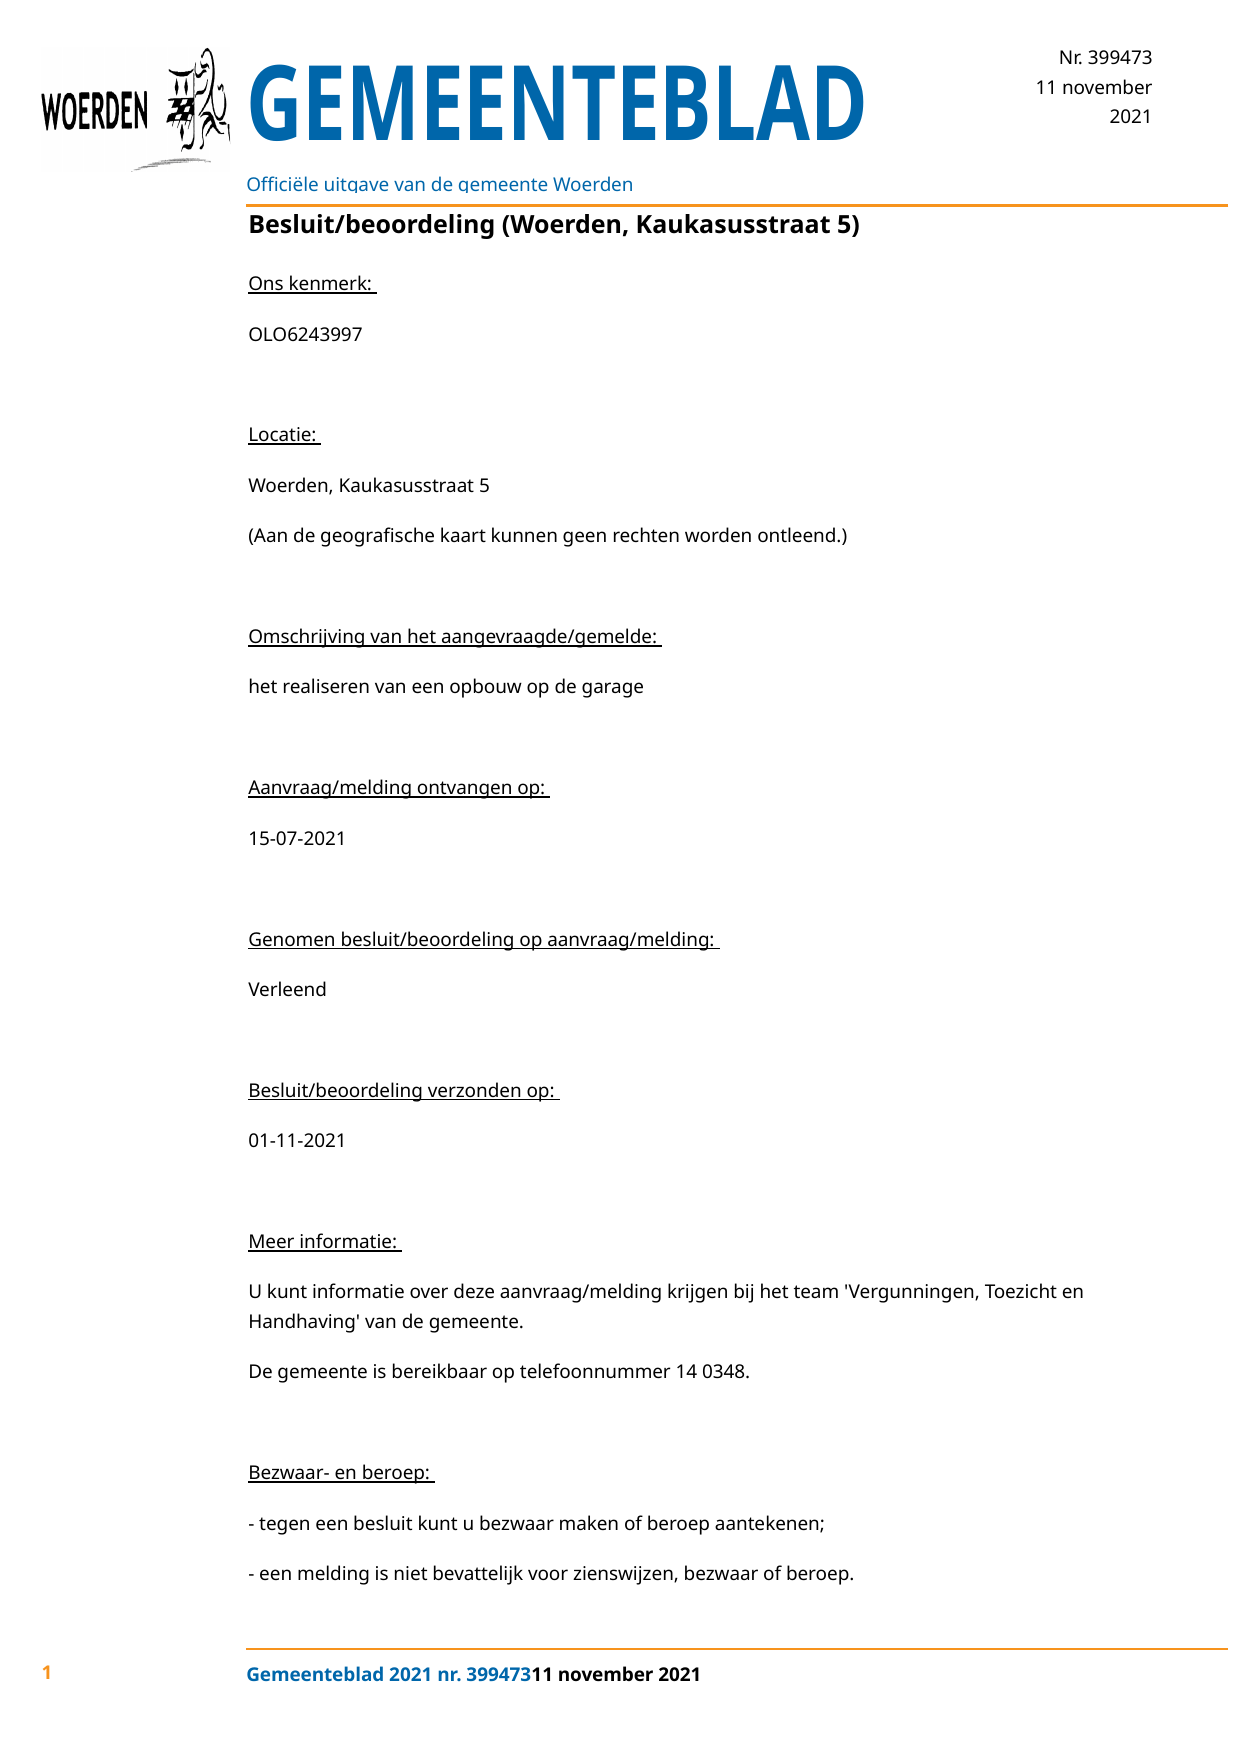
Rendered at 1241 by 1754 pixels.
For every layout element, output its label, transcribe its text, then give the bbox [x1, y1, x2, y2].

text Genomen besluit/beoordeling op aanvraag/melding: [248, 926, 1152, 951]
text Aanvraag/melding ontvangen op: [248, 774, 1152, 800]
text Locatie: [248, 422, 1152, 447]
text Besluit/beoordeling verzonden op: [248, 1077, 1152, 1103]
text Ons kenmerk: [248, 270, 1152, 296]
text het realiseren van een opbouw op de garage [248, 674, 1152, 699]
text - tegen een besluit kunt u bezwaar maken of beroep aantekenen; [248, 1510, 1152, 1536]
text Bezwaar- en beroep: [248, 1459, 1152, 1485]
text 15-07-2021 [248, 825, 1152, 851]
text Besluit/beoordeling (Woerden, Kaukasusstraat 5) [248, 207, 1152, 241]
text 01-11-2021 [248, 1127, 1152, 1153]
text Meer informatie: [248, 1228, 1152, 1254]
text (Aan de geografische kaart kunnen geen rechten worden ontleend.) [248, 522, 1152, 548]
text U kunt informatie over deze aanvraag/melding krijgen bij het team 'Vergunningen, Toezicht en Handhaving' van de gemeente. [248, 1279, 1152, 1334]
text Woerden, Kaukasusstraat 5 [248, 472, 1152, 498]
text Omschrijving van het aangevraagde/gemelde: [248, 623, 1152, 649]
picture [41, 47, 231, 172]
text Verleend [248, 976, 1152, 1002]
text - een melding is niet bevattelijk voor zienswijzen, bezwaar of beroep. [248, 1560, 1152, 1586]
text OLO6243997 [248, 321, 1152, 346]
text De gemeente is bereikbaar op telefoonnummer 14 0348. [248, 1359, 1152, 1384]
